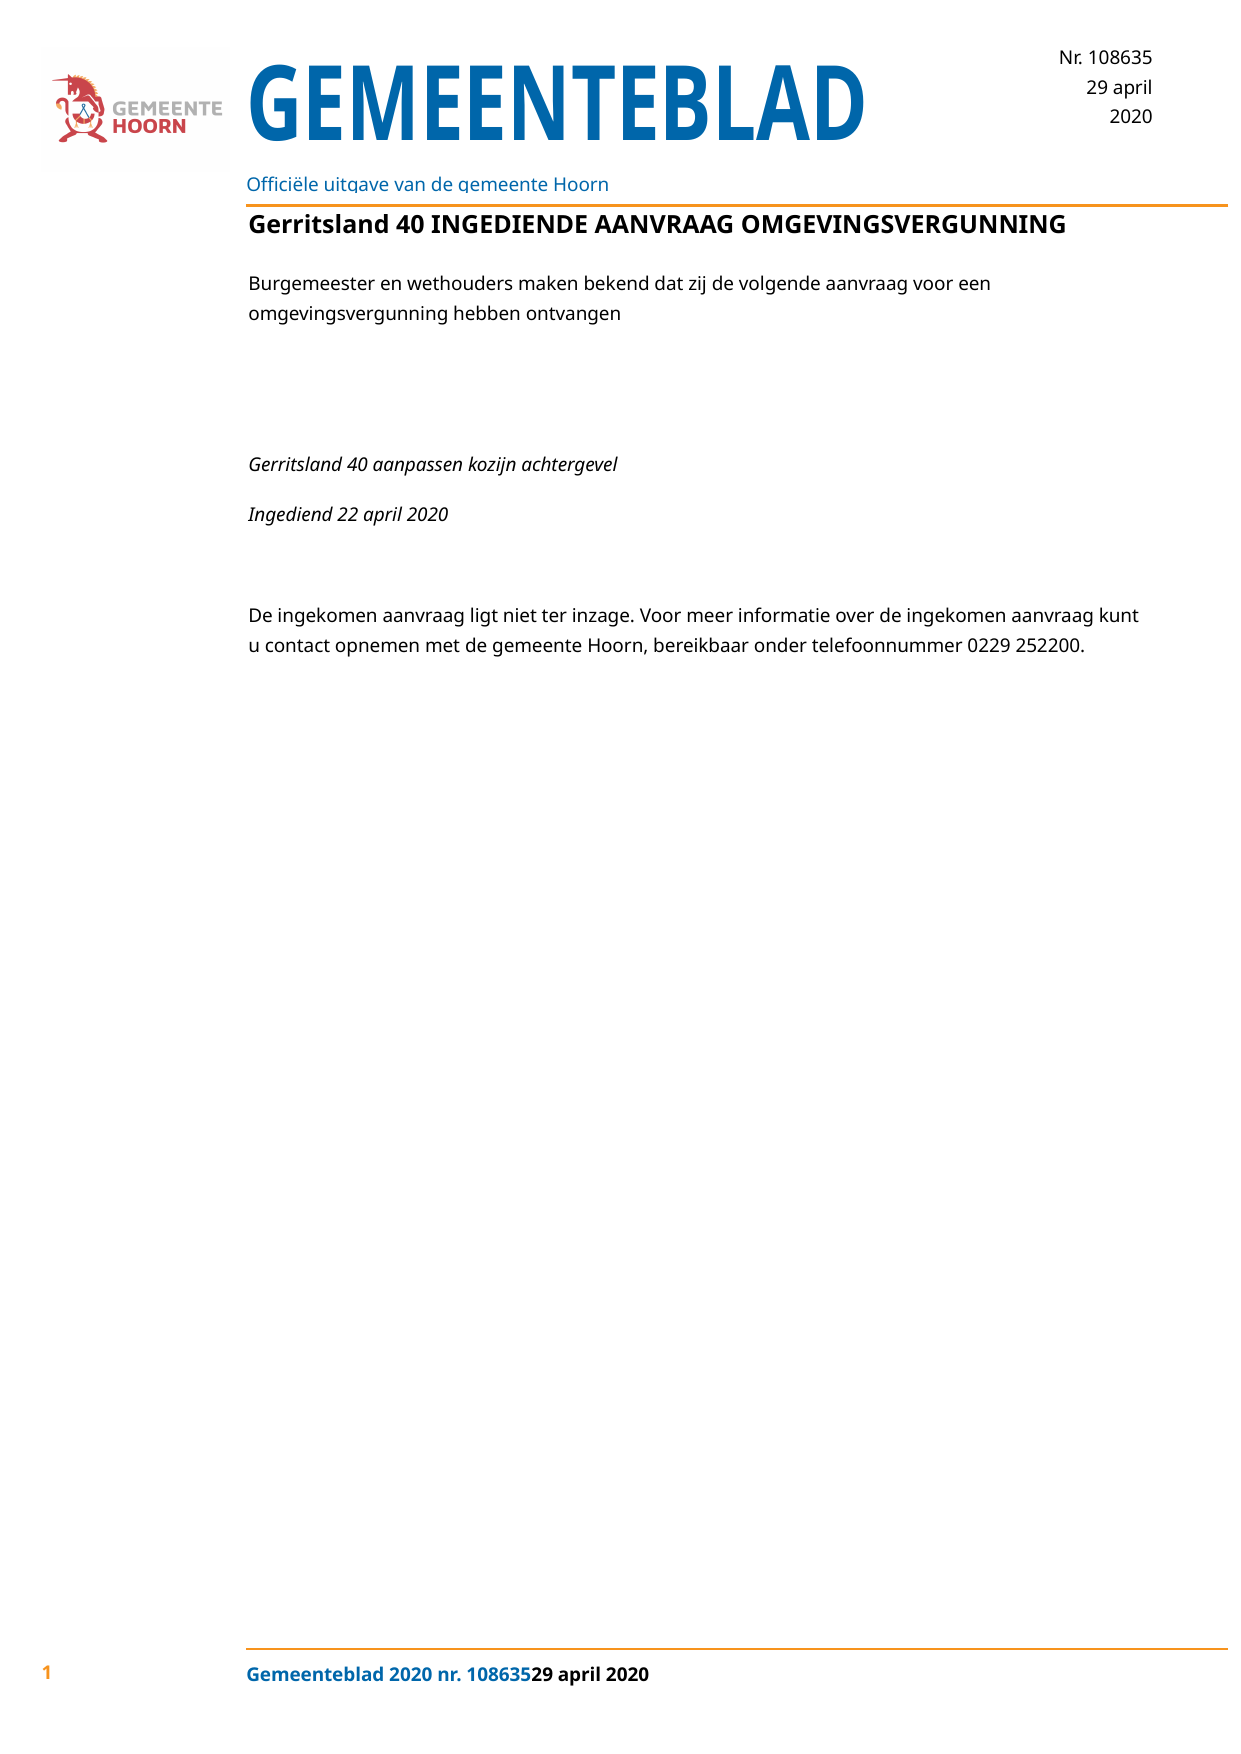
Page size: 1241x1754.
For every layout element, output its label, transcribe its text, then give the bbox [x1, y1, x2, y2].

picture [41, 47, 231, 172]
text Gerritsland 40 aanpassen kozijn achtergevel [248, 451, 1152, 477]
text Gerritsland 40 INGEDIENDE AANVRAAG OMGEVINGSVERGUNNING [248, 207, 1152, 241]
text Burgemeester en wethouders maken bekend dat zij de volgende aanvraag voor een omgevingsvergunning hebben ontvangen [248, 270, 1152, 326]
text De ingekomen aanvraag ligt niet ter inzage. Voor meer informatie over de ingekomen aanvraag kunt u contact opnemen met de gemeente Hoorn, bereikbaar onder telefoonnummer 0229 252200. [248, 602, 1152, 658]
text Ingediend 22 april 2020 [248, 502, 1152, 527]
